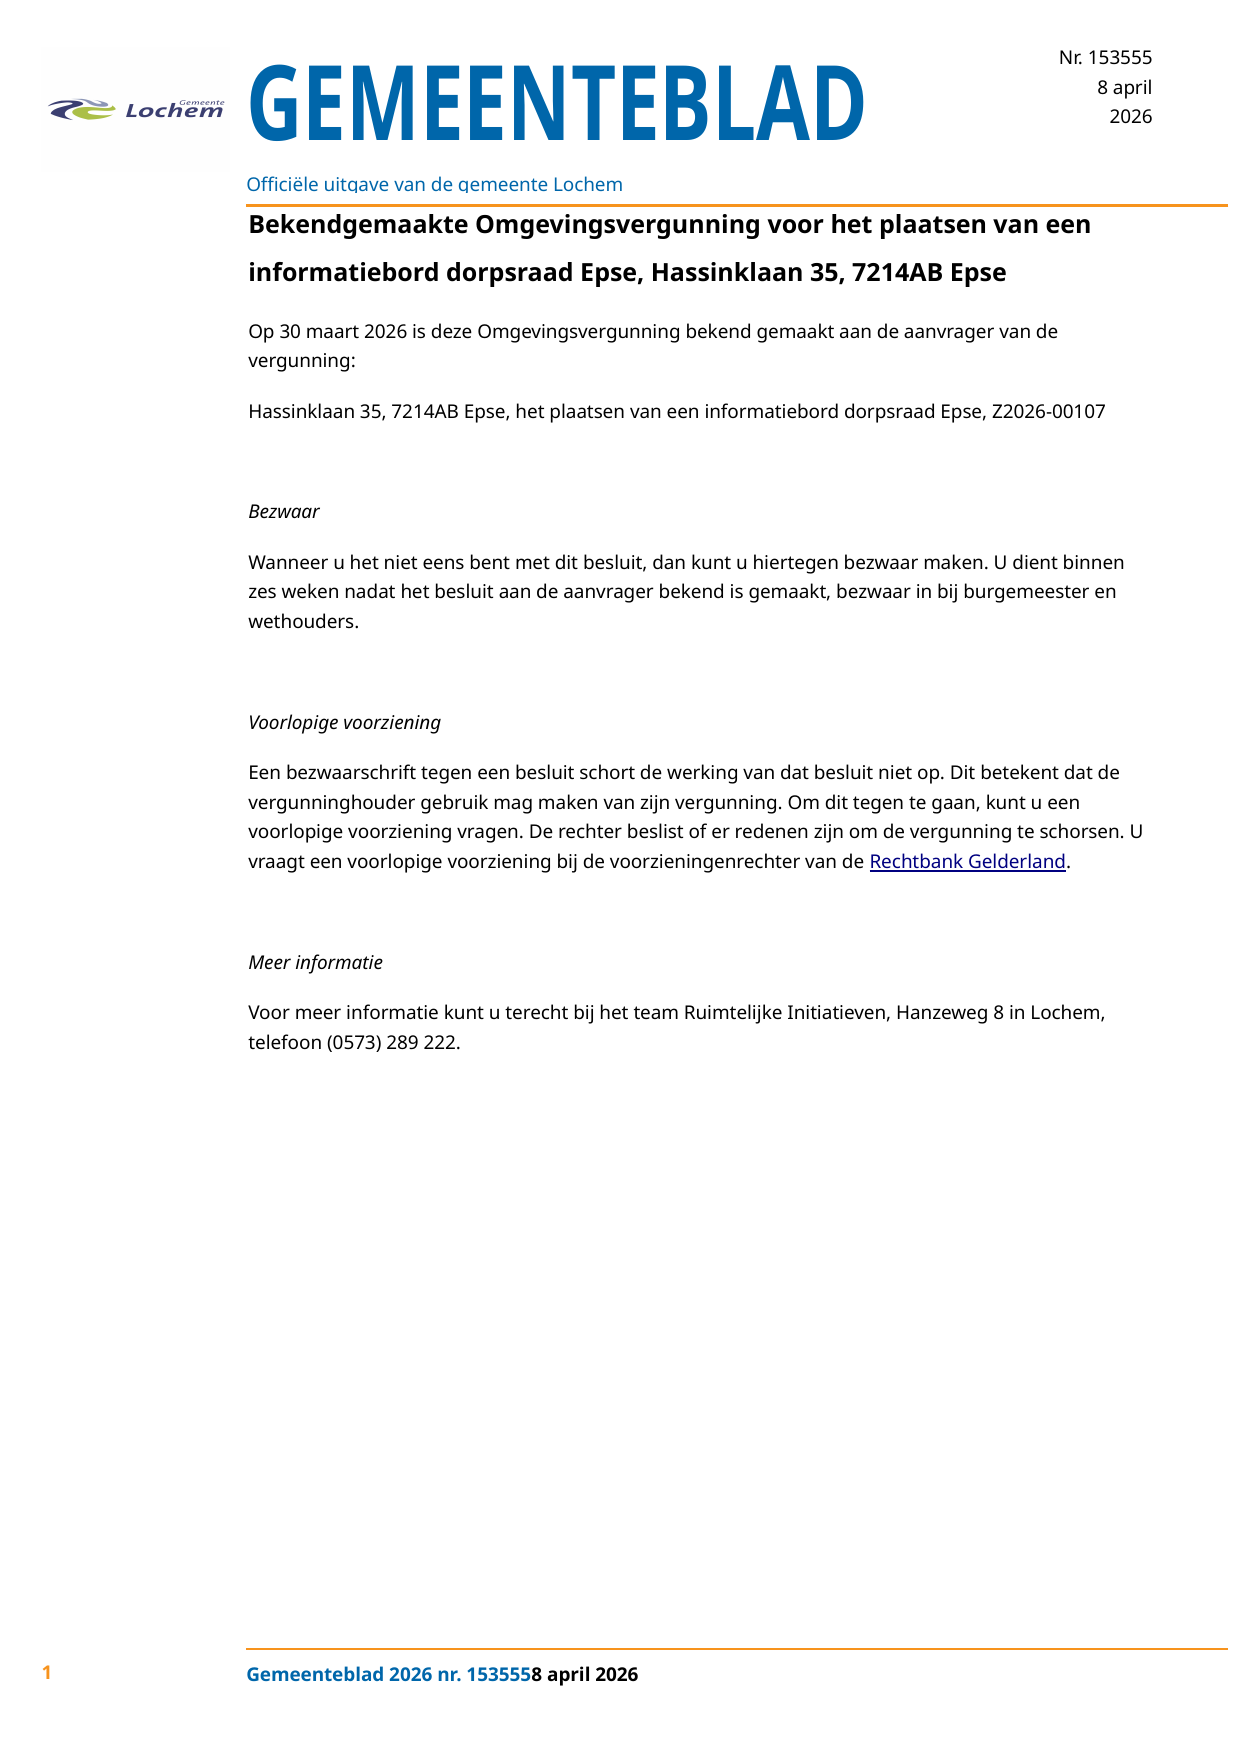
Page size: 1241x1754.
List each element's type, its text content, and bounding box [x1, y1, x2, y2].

text Meer informatie [248, 949, 1152, 975]
text Hassinklaan 35, 7214AB Epse, het plaatsen van een informatiebord dorpsraad Epse, Z2026-00107 [248, 398, 1152, 424]
text Bezwaar [248, 499, 1152, 524]
text Wanneer u het niet eens bent met dit besluit, dan kunt u hiertegen bezwaar maken. U dient binnen zes weken nadat het besluit aan de aanvrager bekend is gemaakt, bezwaar in bij burgemeester en wethouders. [248, 549, 1152, 634]
text Voorlopige voorziening [248, 709, 1152, 735]
picture [41, 47, 231, 172]
text Voor meer informatie kunt u terecht bij het team Ruimtelijke Initiatieven, Hanzeweg 8 in Lochem, telefoon (0573) 289 222. [248, 999, 1152, 1055]
text Een bezwaarschrift tegen een besluit schort de werking van dat besluit niet op. Dit betekent dat de vergunninghouder gebruik mag maken van zijn vergunning. Om dit tegen te gaan, kunt u een voorlopige voorziening vragen. De rechter beslist of er redenen zijn om de vergunning te schorsen. U vraagt een voorlopige voorziening bij de voorzieningenrechter van de Rechtbank Gelderland. [248, 759, 1152, 874]
text Bekendgemaakte Omgevingsvergunning voor het plaatsen van een informatiebord dorpsraad Epse, Hassinklaan 35, 7214AB Epse [248, 207, 1152, 288]
text Op 30 maart 2026 is deze Omgevingsvergunning bekend gemaakt aan de aanvrager van de vergunning: [248, 318, 1152, 373]
